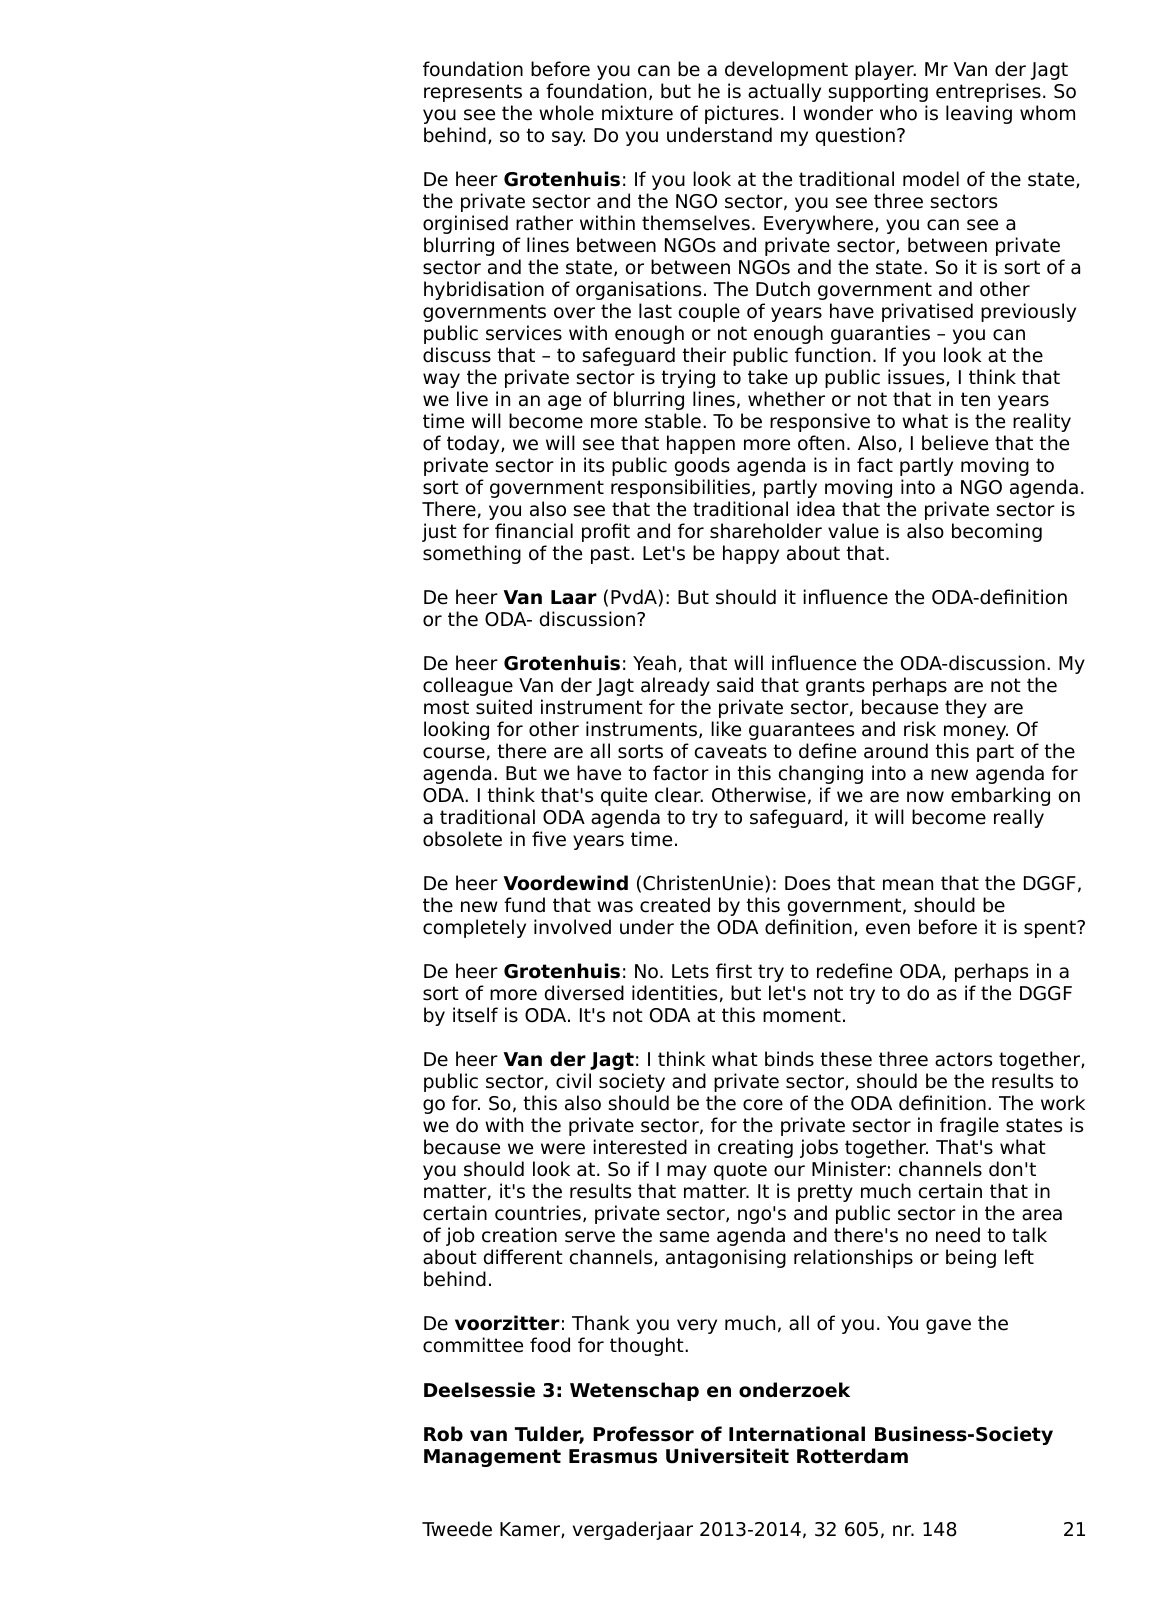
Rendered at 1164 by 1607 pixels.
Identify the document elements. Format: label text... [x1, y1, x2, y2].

text De voorzitter: Thank you very much, all of you. You gave the committee food for thought. [422, 1313, 1087, 1357]
text Rob van Tulder, Professor of International Business-Society Management Erasmus Universiteit Rotterdam [422, 1424, 1087, 1468]
subtitle Deelsessie 3: Wetenschap en onderzoek [422, 1379, 1087, 1401]
text De heer Grotenhuis: Yeah, that will influence the ODA-discussion. My colleague Van der Jagt already said that grants perhaps are not the most suited instrument for the private sector, because they are looking for other instruments, like guarantees and risk money. Of course, there are all sorts of caveats to define around this part of the agenda. But we have to factor in this changing into a new agenda for ODA. I think that's quite clear. Otherwise, if we are now embarking on a traditional ODA agenda to try to safeguard, it will become really obsolete in five years time. [422, 653, 1087, 851]
text De heer Grotenhuis: If you look at the traditional model of the state, the private sector and the NGO sector, you see three sectors orginised rather within themselves. Everywhere, you can see a blurring of lines between NGOs and private sector, between private sector and the state, or between NGOs and the state. So it is sort of a hybridisation of organisations. The Dutch government and other governments over the last couple of years have privatised previously public services with enough or not enough guaranties – you can discuss that – to safeguard their public function. If you look at the way the private sector is trying to take up public issues, I think that we live in an age of blurring lines, whether or not that in ten years time will become more stable. To be responsive to what is the reality of today, we will see that happen more often. Also, I believe that the private sector in its public goods agenda is in fact partly moving to sort of government responsibilities, partly moving into a NGO agenda. There, you also see that the traditional idea that the private sector is just for financial profit and for shareholder value is also becoming something of the past. Let's be happy about that. [422, 169, 1087, 565]
text De heer Van der Jagt: I think what binds these three actors together, public sector, civil society and private sector, should be the results to go for. So, this also should be the core of the ODA definition. The work we do with the private sector, for the private sector in fragile states is because we were interested in creating jobs together. That's what you should look at. So if I may quote our Minister: channels don't matter, it's the results that matter. It is pretty much certain that in certain countries, private sector, ngo's and public sector in the area of job creation serve the same agenda and there's no need to talk about different channels, antagonising relationships or being left behind. [422, 1049, 1087, 1291]
text De heer Grotenhuis: No. Lets first try to redefine ODA, perhaps in a sort of more diversed identities, but let's not try to do as if the DGGF by itself is ODA. It's not ODA at this moment. [422, 961, 1087, 1027]
text De heer Van Laar (PvdA): But should it influence the ODA-definition or the ODA- discussion? [422, 587, 1087, 631]
text De heer Voordewind (ChristenUnie): Does that mean that the DGGF, the new fund that was created by this government, should be completely involved under the ODA definition, even before it is spent? [422, 873, 1087, 939]
text foundation before you can be a development player. Mr Van der Jagt represents a foundation, but he is actually supporting entreprises. So you see the whole mixture of pictures. I wonder who is leaving whom behind, so to say. Do you understand my question? [422, 59, 1087, 147]
